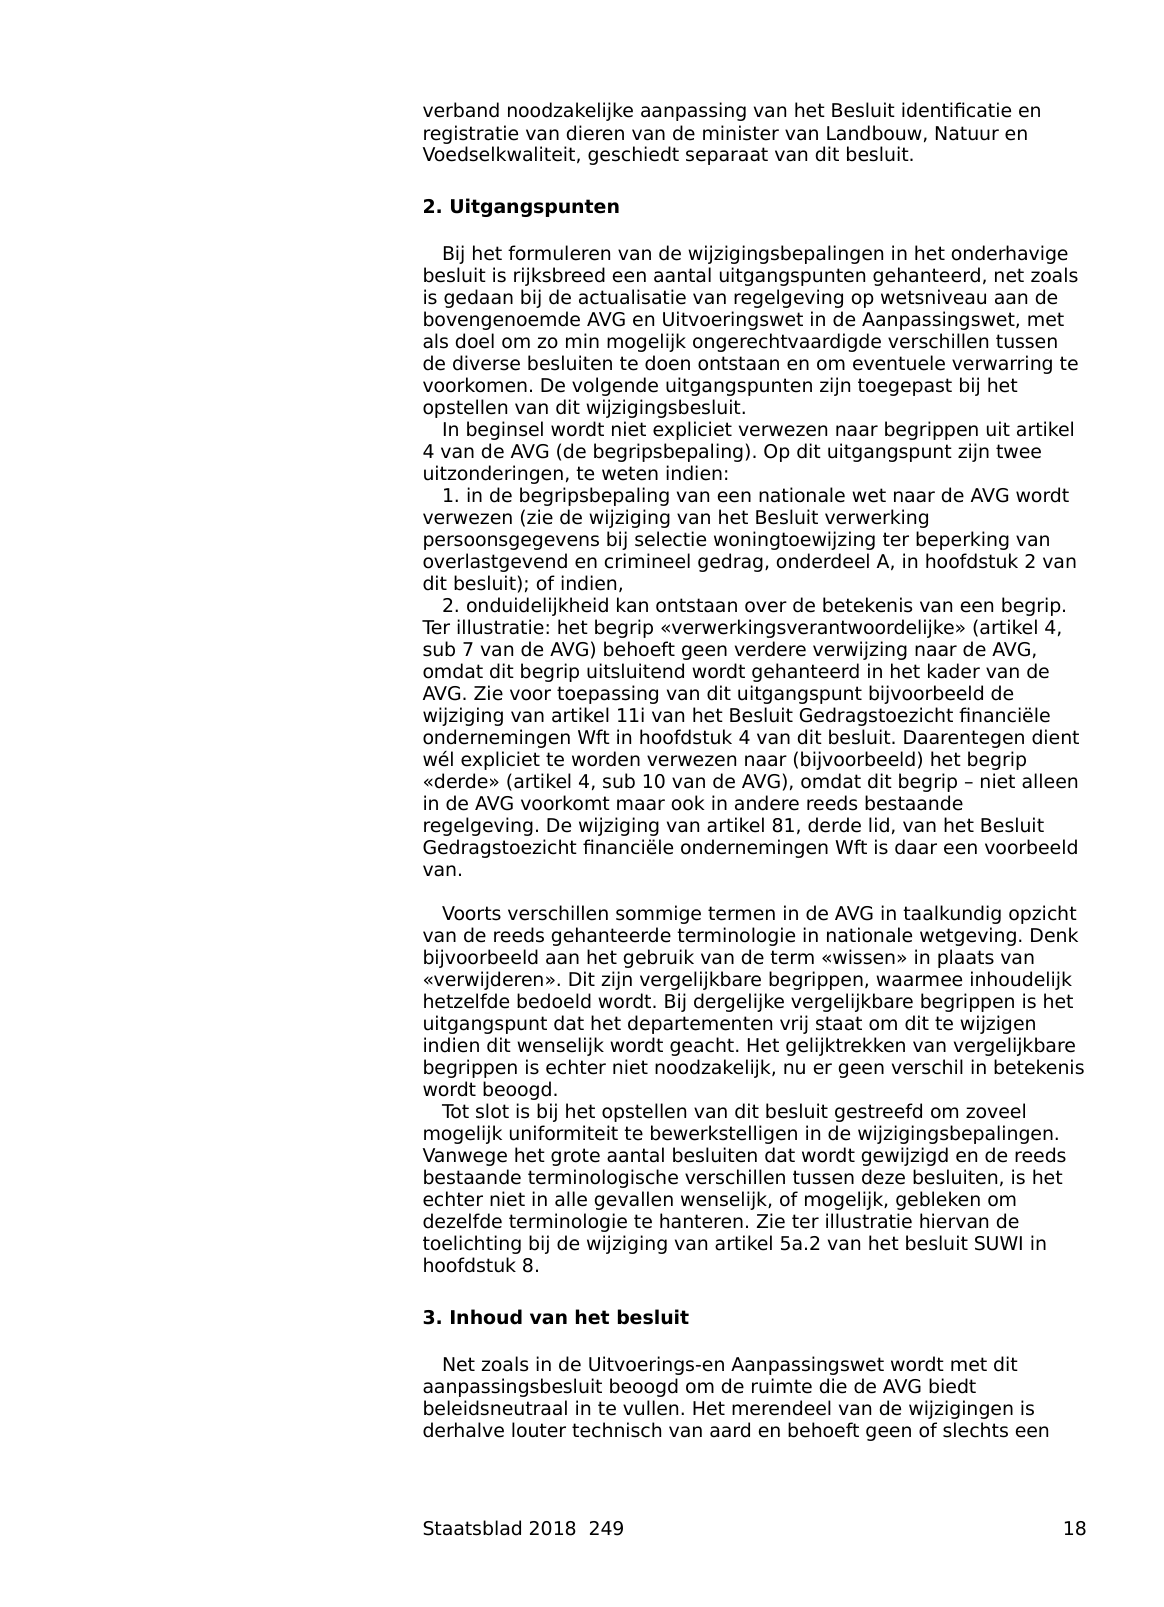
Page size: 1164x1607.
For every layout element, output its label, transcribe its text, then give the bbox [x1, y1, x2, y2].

text verband noodzakelijke aanpassing van het Besluit identificatie en registratie van dieren van de minister van Landbouw, Natuur en Voedselkwaliteit, geschiedt separaat van dit besluit. [422, 100, 1087, 166]
text Net zoals in de Uitvoerings-en Aanpassingswet wordt met dit aanpassingsbesluit beoogd om de ruimte die de AVG biedt beleidsneutraal in te vullen. Het merendeel van de wijzigingen is derhalve louter technisch van aard en behoeft geen of slechts een [422, 1353, 1087, 1441]
subtitle 2. Uitgangspunten [422, 196, 1087, 218]
text Bij het formuleren van de wijzigingsbepalingen in het onderhavige besluit is rijksbreed een aantal uitgangspunten gehanteerd, net zoals is gedaan bij de actualisatie van regelgeving op wetsniveau aan de bovengenoemde AVG en Uitvoeringswet in de Aanpassingswet, met als doel om zo min mogelijk ongerechtvaardigde verschillen tussen de diverse besluiten te doen ontstaan en om eventuele verwarring te voorkomen. De volgende uitgangspunten zijn toegepast bij het opstellen van dit wijzigingsbesluit. [422, 243, 1087, 419]
subtitle 3. Inhoud van het besluit [422, 1307, 1087, 1328]
text 2. onduidelijkheid kan ontstaan over de betekenis van een begrip. Ter illustratie: het begrip «verwerkingsverantwoordelijke» (artikel 4, sub 7 van de AVG) behoeft geen verdere verwijzing naar de AVG, omdat dit begrip uitsluitend wordt gehanteerd in het kader van de AVG. Zie voor toepassing van dit uitgangspunt bijvoorbeeld de wijziging van artikel 11i van het Besluit Gedragstoezicht financiële ondernemingen Wft in hoofdstuk 4 van dit besluit. Daarentegen dient wél expliciet te worden verwezen naar (bijvoorbeeld) het begrip «derde» (artikel 4, sub 10 van de AVG), omdat dit begrip – niet alleen in de AVG voorkomt maar ook in andere reeds bestaande regelgeving. De wijziging van artikel 81, derde lid, van het Besluit Gedragstoezicht financiële ondernemingen Wft is daar een voorbeeld van. [422, 595, 1087, 881]
text Tot slot is bij het opstellen van dit besluit gestreefd om zoveel mogelijk uniformiteit te bewerkstelligen in de wijzigingsbepalingen. Vanwege het grote aantal besluiten dat wordt gewijzigd en de reeds bestaande terminologische verschillen tussen deze besluiten, is het echter niet in alle gevallen wenselijk, of mogelijk, gebleken om dezelfde terminologie te hanteren. Zie ter illustratie hiervan de toelichting bij de wijziging van artikel 5a.2 van het besluit SUWI in hoofdstuk 8. [422, 1101, 1087, 1277]
text 1. in de begripsbepaling van een nationale wet naar de AVG wordt verwezen (zie de wijziging van het Besluit verwerking persoonsgegevens bij selectie woningtoewijzing ter beperking van overlastgevend en crimineel gedrag, onderdeel A, in hoofdstuk 2 van dit besluit); of indien, [422, 485, 1087, 595]
text Voorts verschillen sommige termen in de AVG in taalkundig opzicht van de reeds gehanteerde terminologie in nationale wetgeving. Denk bijvoorbeeld aan het gebruik van de term «wissen» in plaats van «verwijderen». Dit zijn vergelijkbare begrippen, waarmee inhoudelijk hetzelfde bedoeld wordt. Bij dergelijke vergelijkbare begrippen is het uitgangspunt dat het departementen vrij staat om dit te wijzigen indien dit wenselijk wordt geacht. Het gelijktrekken van vergelijkbare begrippen is echter niet noodzakelijk, nu er geen verschil in betekenis wordt beoogd. [422, 903, 1087, 1101]
text In beginsel wordt niet expliciet verwezen naar begrippen uit artikel 4 van de AVG (de begripsbepaling). Op dit uitgangspunt zijn twee uitzonderingen, te weten indien: [422, 419, 1087, 485]
